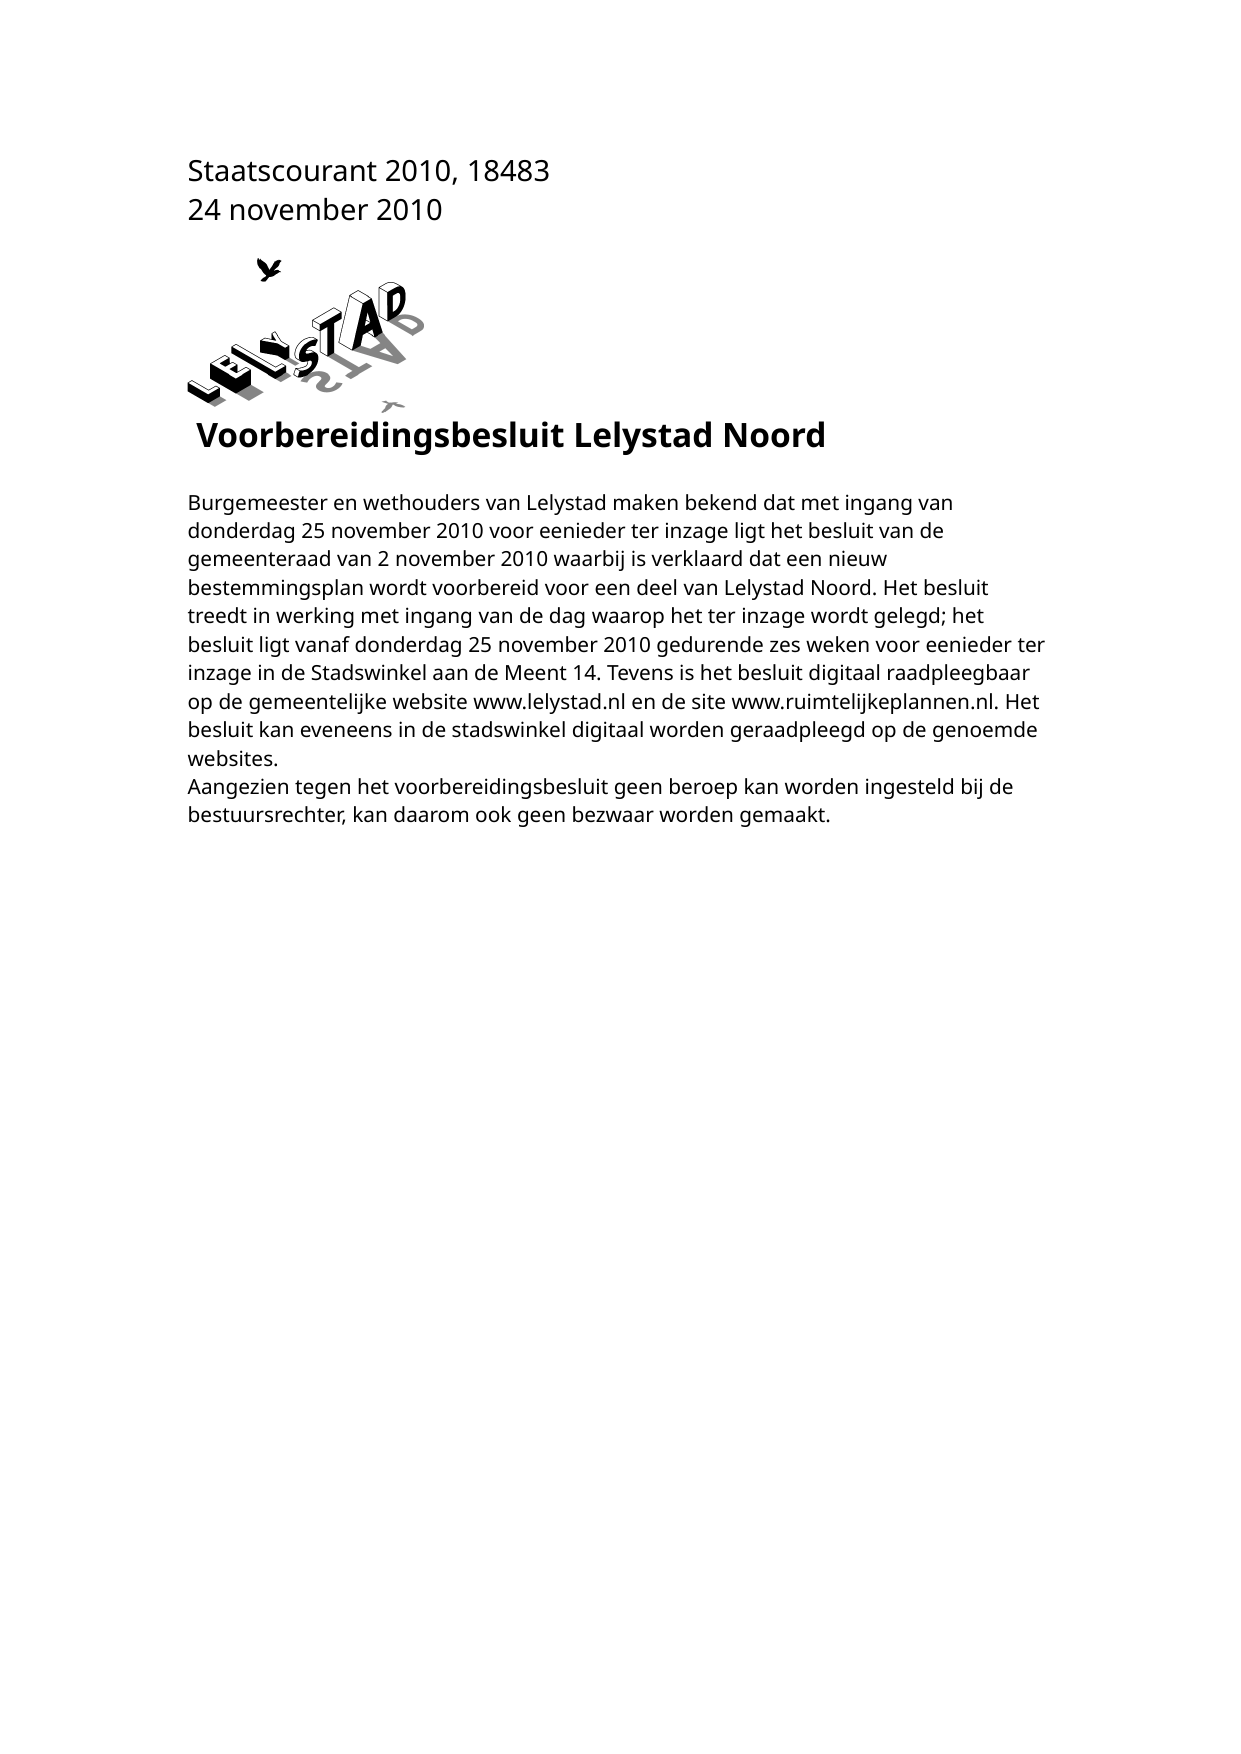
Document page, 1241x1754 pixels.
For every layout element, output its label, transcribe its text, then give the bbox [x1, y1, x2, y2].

text Burgemeester en wethouders van Lelystad maken bekend dat met ingang van donderdag 25 november 2010 voor eenieder ter inzage ligt het besluit van de gemeenteraad van 2 november 2010 waarbij is verklaard dat een nieuw bestemmingsplan wordt voorbereid voor een deel van Lelystad Noord. Het besluit treedt in werking met ingang van de dag waarop het ter inzage wordt gelegd; het besluit ligt vanaf donderdag 25 november 2010 gedurende zes weken voor eenieder ter inzage in de Stadswinkel aan de Meent 14. Tevens is het besluit digitaal raadpleegbaar op de gemeentelijke website www.lelystad.nl en de site www.ruimtelijkeplannen.nl. Het besluit kan eveneens in de stadswinkel digitaal worden geraadpleegd op de genoemde websites. [187, 488, 1053, 772]
subtitle Voorbereidingsbesluit Lelystad Noord [187, 271, 1053, 458]
text Aangezien tegen het voorbereidingsbesluit geen beroep kan worden ingesteld bij de bestuursrechter, kan daarom ook geen bezwaar worden gemaakt. [187, 772, 1053, 829]
text 24 november 2010 [187, 190, 1053, 229]
picture [187, 258, 424, 413]
text Staatscourant 2010, 18483 [187, 150, 1053, 190]
